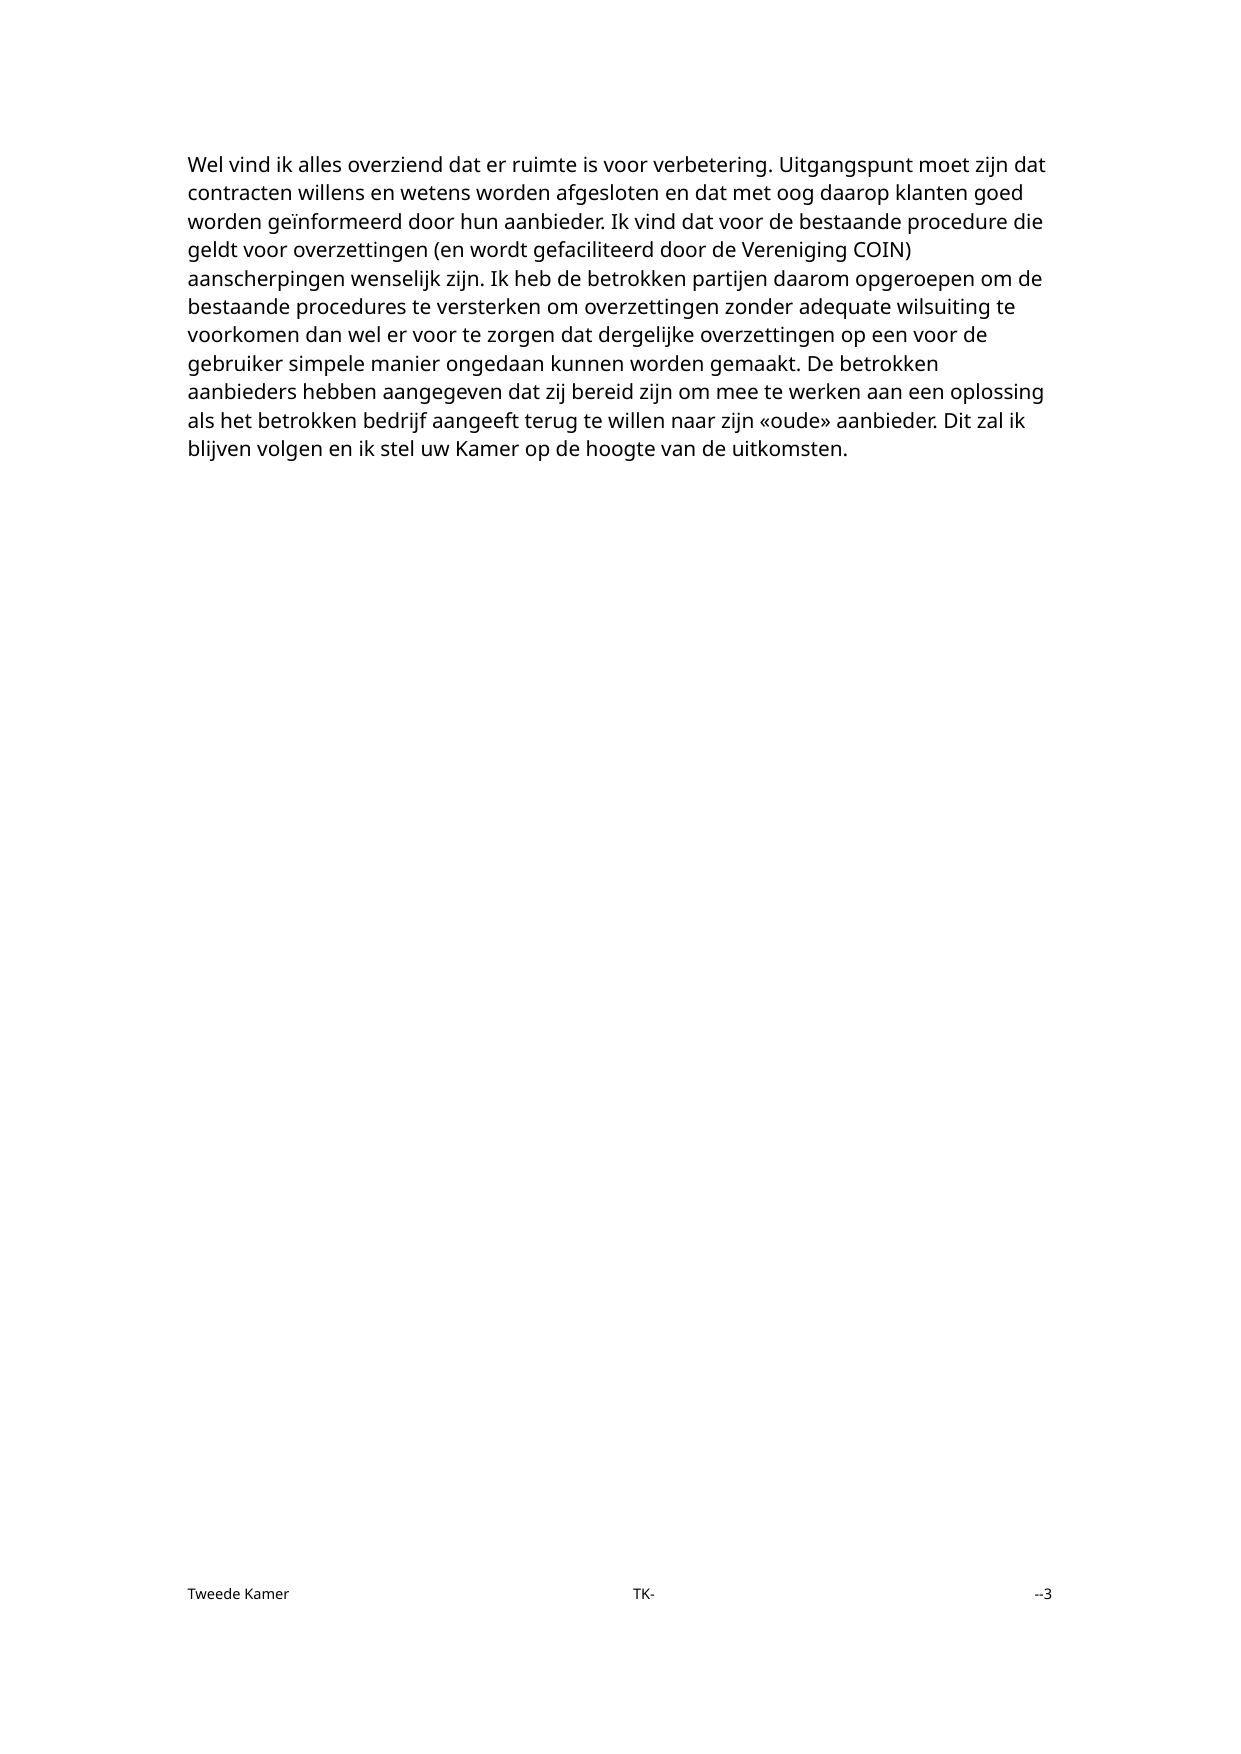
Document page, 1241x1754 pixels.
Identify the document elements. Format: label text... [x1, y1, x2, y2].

text Wel vind ik alles overziend dat er ruimte is voor verbetering. Uitgangspunt moet zijn dat contracten willens en wetens worden afgesloten en dat met oog daarop klanten goed worden geïnformeerd door hun aanbieder. Ik vind dat voor de bestaande procedure die geldt voor overzettingen (en wordt gefaciliteerd door de Vereniging COIN) aanscherpingen wenselijk zijn. Ik heb de betrokken partijen daarom opgeroepen om de bestaande procedures te versterken om overzettingen zonder adequate wilsuiting te voorkomen dan wel er voor te zorgen dat dergelijke overzettingen op een voor de gebruiker simpele manier ongedaan kunnen worden gemaakt. De betrokken aanbieders hebben aangegeven dat zij bereid zijn om mee te werken aan een oplossing als het betrokken bedrijf aangeeft terug te willen naar zijn «oude» aanbieder. Dit zal ik blijven volgen en ik stel uw Kamer op de hoogte van de uitkomsten. [187, 150, 1053, 463]
